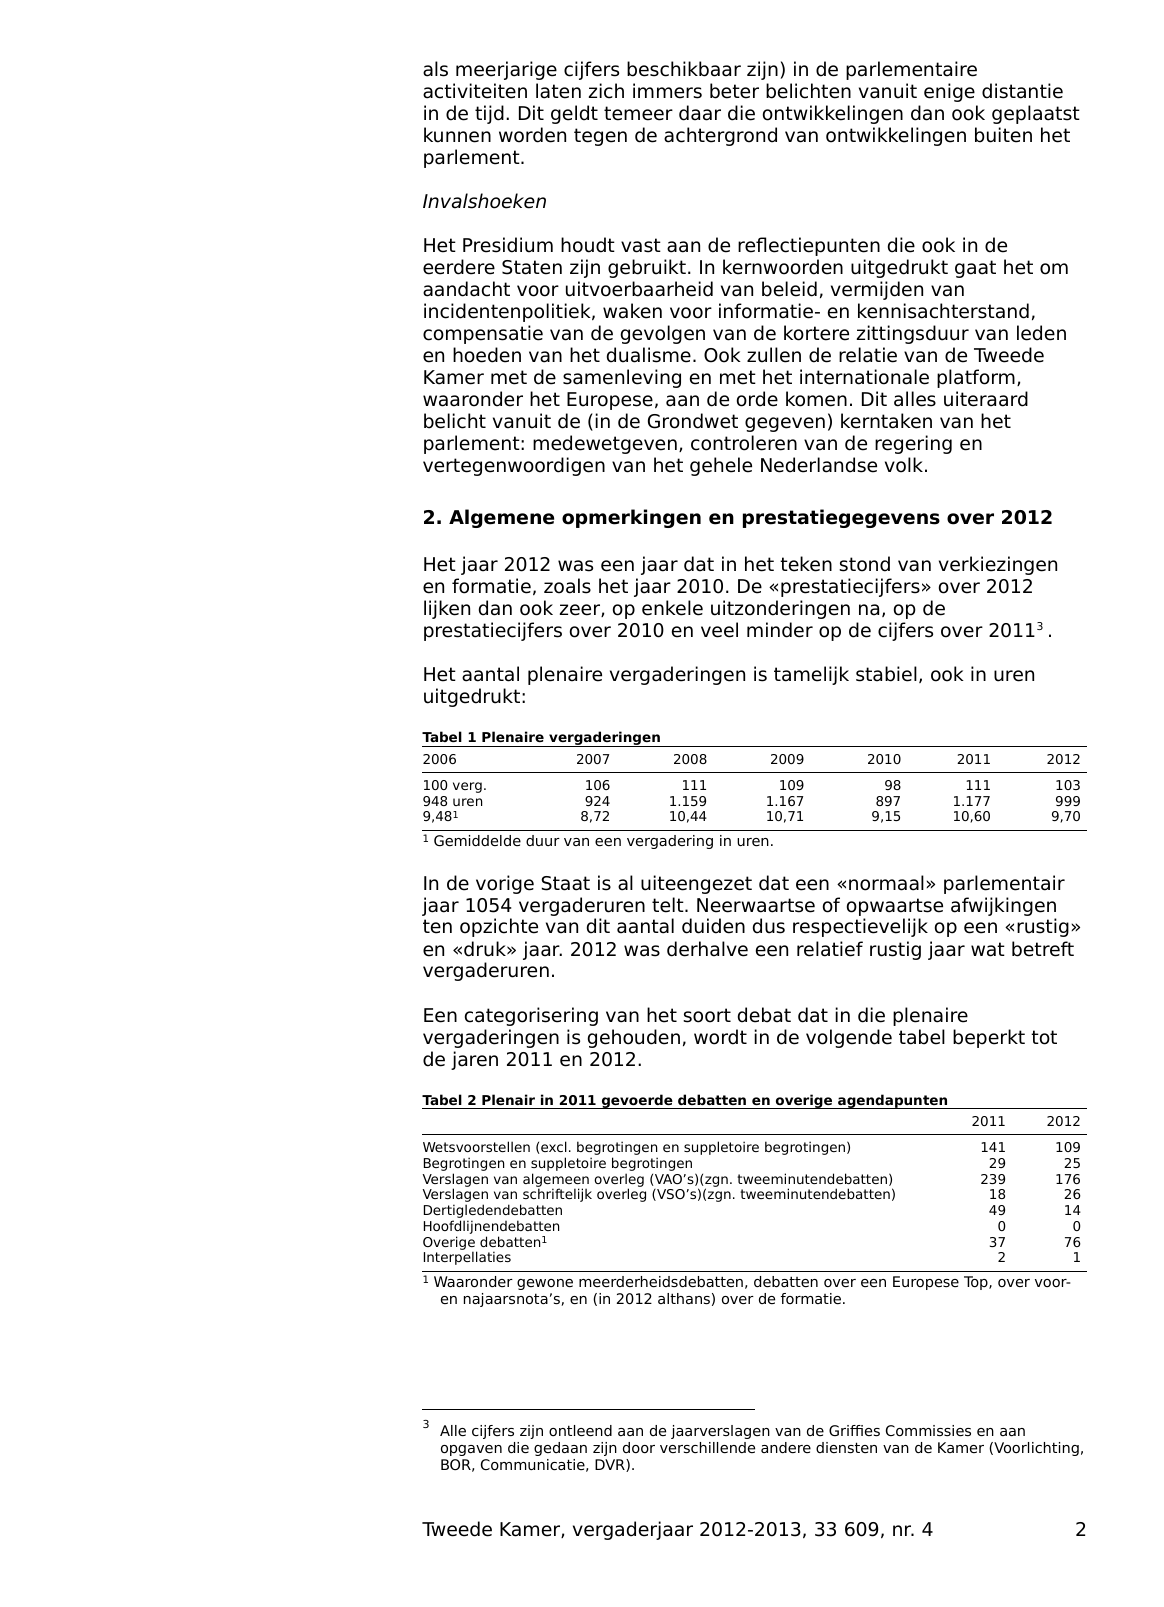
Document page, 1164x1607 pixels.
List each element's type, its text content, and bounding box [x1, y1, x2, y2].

table_cell 2011 [907, 747, 997, 772]
table_cell Verslagen van schriftelijk overleg (VSO’s)(zgn. tweeminutendebatten) [422, 1187, 931, 1203]
table_cell 8,72 [519, 809, 616, 829]
table_cell 1.167 [713, 793, 810, 809]
table_cell 0 [931, 1219, 1012, 1234]
table_cell Hoofdlijnendebatten [422, 1219, 931, 1234]
table_cell 76 [1012, 1234, 1087, 1250]
table_cell 26 [1012, 1187, 1087, 1203]
text Het Presidium houdt vast aan de reflectiepunten die ook in de eerdere Staten zijn gebruikt. In kernwoorden uitgedrukt gaat het om aandacht voor uitvoerbaarheid van beleid, vermijden van incidentenpolitiek, waken voor informatie- en kennisachterstand, compensatie van de gevolgen van de kortere zittingsduur van leden en hoeden van het dualisme. Ook zullen de relatie van de Tweede Kamer met de samenleving en met het internationale platform, waaronder het Europese, aan de orde komen. Dit alles uiteraard belicht vanuit de (in de Grondwet gegeven) kerntaken van het parlement: medewetgeven, controleren van de regering en vertegenwoordigen van het gehele Nederlandse volk. [422, 235, 1087, 477]
table_cell 948 uren [422, 793, 519, 809]
table_cell 141 [931, 1135, 1012, 1156]
table_cell 10,60 [907, 809, 997, 829]
text als meerjarige cijfers beschikbaar zijn) in de parlementaire activiteiten laten zich immers beter belichten vanuit enige distantie in de tijd. Dit geldt temeer daar die ontwikkelingen dan ook geplaatst kunnen worden tegen de achtergrond van ontwikkelingen buiten het parlement. [422, 59, 1087, 169]
table_cell 2012 [997, 747, 1087, 772]
table_cell 1 [1012, 1250, 1087, 1271]
text Alle cijfers zijn ontleend aan de jaarverslagen van de Griffies Commissies en aan opgaven die gedaan zijn door verschillende andere diensten van de Kamer (Voorlichting, BOR, Communicatie, DVR). [422, 1418, 1087, 1474]
table_cell 2006 [422, 747, 519, 772]
table_cell 9,15 [810, 809, 907, 829]
table_cell 1 Waaronder gewone meerderheidsdebatten, debatten over een Europese Top, over voor- en najaarsnota’s, en (in 2012 althans) over de formatie. [422, 1272, 1087, 1308]
table_cell 2011 [931, 1109, 1012, 1134]
table_header Tabel 2 Plenair in 2011 gevoerde debatten en overige agendapunten [422, 1093, 1087, 1108]
text In de vorige Staat is al uiteengezet dat een «normaal» parlementair jaar 1054 vergaderuren telt. Neerwaartse of opwaartse afwijkingen ten opzichte van dit aantal duiden dus respectievelijk op een «rustig» en «druk» jaar. 2012 was derhalve een relatief rustig jaar wat betreft vergaderuren. [422, 872, 1087, 982]
subtitle Invalshoeken [422, 191, 1087, 213]
table_cell 109 [713, 773, 810, 793]
table_cell 2 [931, 1250, 1012, 1271]
table_cell 897 [810, 793, 907, 809]
table_cell 239 [931, 1171, 1012, 1187]
text Het jaar 2012 was een jaar dat in het teken stond van verkiezingen en formatie, zoals het jaar 2010. De «prestatiecijfers» over 2012 lijken dan ook zeer, op enkele uitzonderingen na, op de prestatiecijfers over 2010 en veel minder op de cijfers over 2011. [422, 554, 1087, 642]
table_cell Begrotingen en suppletoire begrotingen [422, 1156, 931, 1171]
table_cell 49 [931, 1203, 1012, 1219]
table_cell Dertigledendebatten [422, 1203, 931, 1219]
table_cell 106 [519, 773, 616, 793]
table_cell 2007 [519, 747, 616, 772]
text Een categorisering van het soort debat dat in die plenaire vergaderingen is gehouden, wordt in de volgende tabel beperkt tot de jaren 2011 en 2012. [422, 1004, 1087, 1071]
table_cell 29 [931, 1156, 1012, 1171]
table_cell Verslagen van algemeen overleg (VAO’s)(zgn. tweeminutendebatten) [422, 1171, 931, 1187]
table_cell 100 verg. [422, 773, 519, 793]
table_cell 9,70 [997, 809, 1087, 829]
table_cell 25 [1012, 1156, 1087, 1171]
table_cell 999 [997, 793, 1087, 809]
table_cell 103 [997, 773, 1087, 793]
table_cell 2012 [1012, 1109, 1087, 1134]
table_cell 14 [1012, 1203, 1087, 1219]
table_cell 924 [519, 793, 616, 809]
table_cell 98 [810, 773, 907, 793]
table_cell 111 [616, 773, 713, 793]
table_cell 1.177 [907, 793, 997, 809]
table_cell Interpellaties [422, 1250, 931, 1271]
table_cell 2010 [810, 747, 907, 772]
table_cell 37 [931, 1234, 1012, 1250]
table_header Tabel 1 Plenaire vergaderingen [422, 730, 1087, 746]
table_cell Wetsvoorstellen (excl. begrotingen en suppletoire begrotingen) [422, 1135, 931, 1156]
table_cell [422, 1109, 931, 1134]
table_cell 176 [1012, 1171, 1087, 1187]
table_cell 10,71 [713, 809, 810, 829]
table_cell 1.159 [616, 793, 713, 809]
table_cell 10,44 [616, 809, 713, 829]
table_cell 18 [931, 1187, 1012, 1203]
table_cell Overige debatten1 [422, 1234, 931, 1250]
table_cell 111 [907, 773, 997, 793]
table_cell 9,481 [422, 809, 519, 829]
table_cell 0 [1012, 1219, 1087, 1234]
table_cell 109 [1012, 1135, 1087, 1156]
text Het aantal plenaire vergaderingen is tamelijk stabiel, ook in uren uitgedrukt: [422, 664, 1087, 708]
table_cell 2009 [713, 747, 810, 772]
table_cell 2008 [616, 747, 713, 772]
subtitle 2. Algemene opmerkingen en prestatiegegevens over 2012 [422, 507, 1087, 529]
table_cell 1 Gemiddelde duur van een vergadering in uren. [422, 831, 1087, 850]
